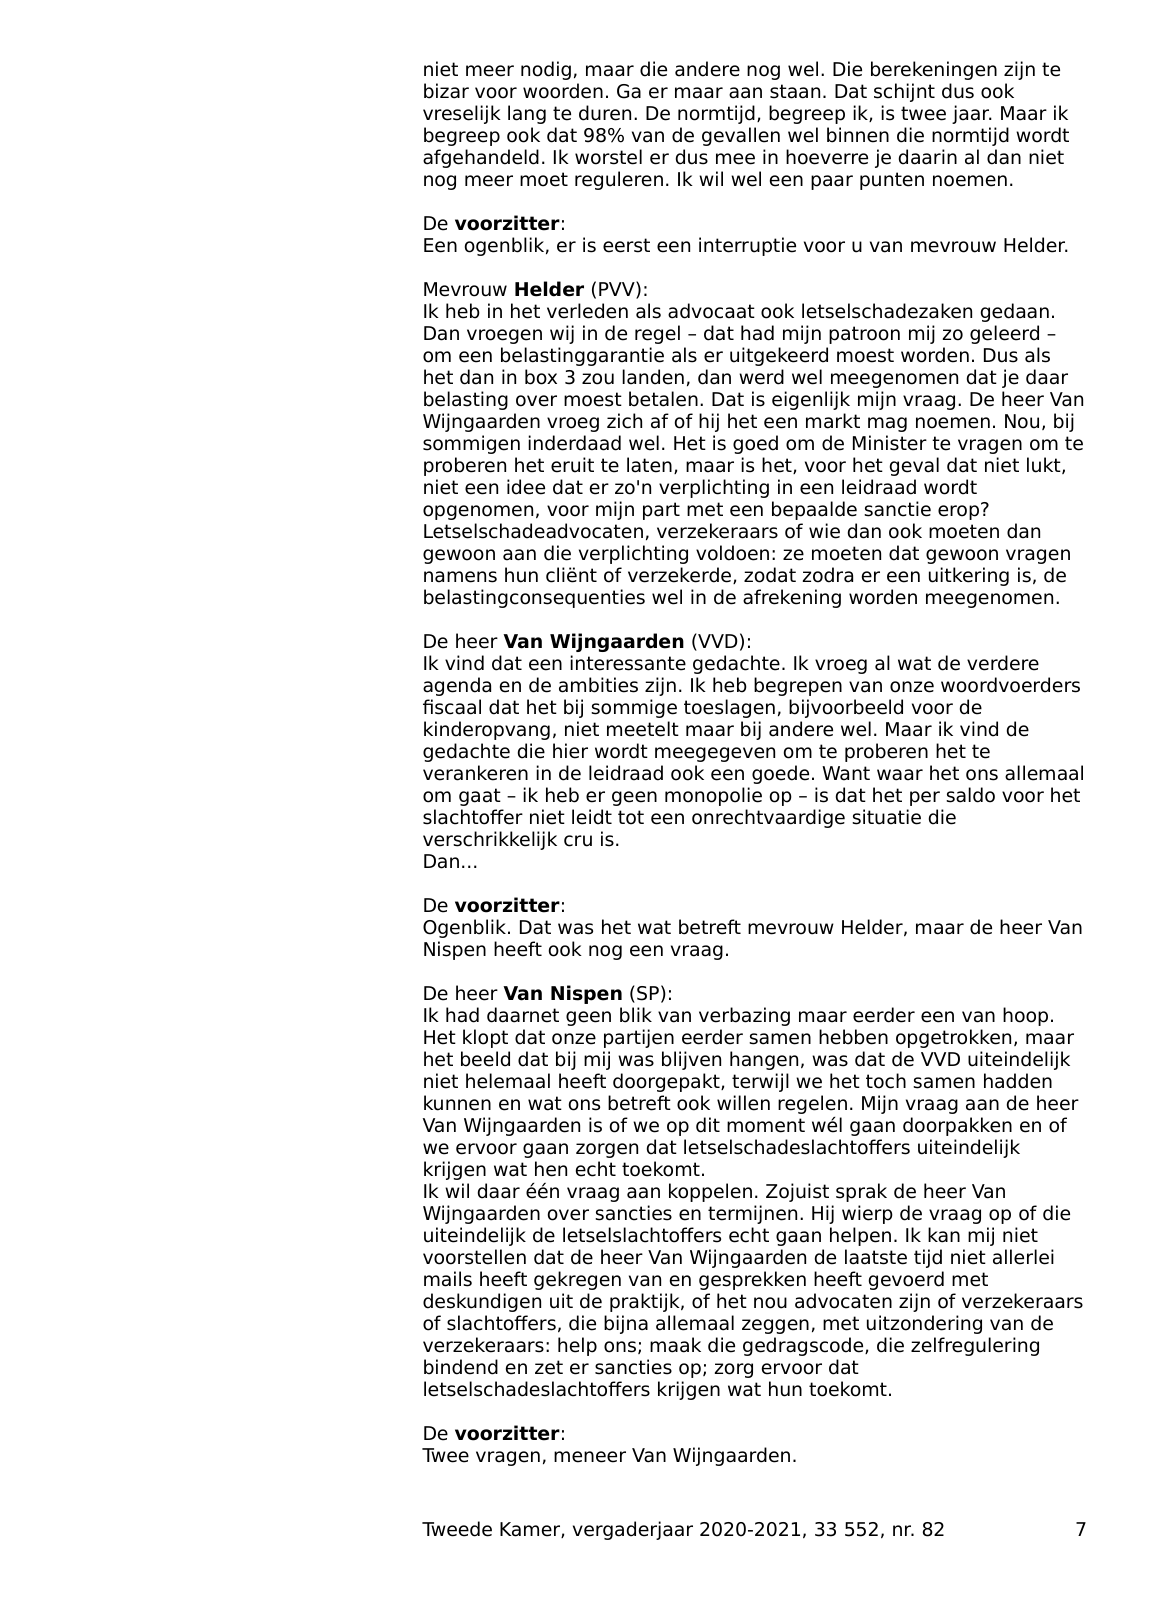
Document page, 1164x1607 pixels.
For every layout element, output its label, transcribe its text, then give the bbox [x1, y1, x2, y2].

text De heer Van Nispen (SP): [422, 983, 1087, 1005]
text Een ogenblik, er is eerst een interruptie voor u van mevrouw Helder. [422, 235, 1087, 257]
text Mevrouw Helder (PVV): [422, 279, 1087, 301]
text Ogenblik. Dat was het wat betreft mevrouw Helder, maar de heer Van Nispen heeft ook nog een vraag. [422, 917, 1087, 961]
text Ik wil daar één vraag aan koppelen. Zojuist sprak de heer Van Wijngaarden over sancties en termijnen. Hij wierp de vraag op of die uiteindelijk de letselslachtoffers echt gaan helpen. Ik kan mij niet voorstellen dat de heer Van Wijngaarden de laatste tijd niet allerlei mails heeft gekregen van en gesprekken heeft gevoerd met deskundigen uit de praktijk, of het nou advocaten zijn of verzekeraars of slachtoffers, die bijna allemaal zeggen, met uitzondering van de verzekeraars: help ons; maak die gedragscode, die zelfregulering bindend en zet er sancties op; zorg ervoor dat letselschadeslachtoffers krijgen wat hun toekomt. [422, 1181, 1087, 1401]
text De voorzitter: [422, 895, 1087, 917]
text Ik vind dat een interessante gedachte. Ik vroeg al wat de verdere agenda en de ambities zijn. Ik heb begrepen van onze woordvoerders fiscaal dat het bij sommige toeslagen, bijvoorbeeld voor de kinderopvang, niet meetelt maar bij andere wel. Maar ik vind de gedachte die hier wordt meegegeven om te proberen het te verankeren in de leidraad ook een goede. Want waar het ons allemaal om gaat – ik heb er geen monopolie op – is dat het per saldo voor het slachtoffer niet leidt tot een onrechtvaardige situatie die verschrikkelijk cru is. [422, 653, 1087, 851]
text De voorzitter: [422, 1423, 1087, 1445]
text Ik had daarnet geen blik van verbazing maar eerder een van hoop. Het klopt dat onze partijen eerder samen hebben opgetrokken, maar het beeld dat bij mij was blijven hangen, was dat de VVD uiteindelijk niet helemaal heeft doorgepakt, terwijl we het toch samen hadden kunnen en wat ons betreft ook willen regelen. Mijn vraag aan de heer Van Wijngaarden is of we op dit moment wél gaan doorpakken en of we ervoor gaan zorgen dat letselschadeslachtoffers uiteindelijk krijgen wat hen echt toekomt. [422, 1005, 1087, 1181]
text De voorzitter: [422, 213, 1087, 235]
text Twee vragen, meneer Van Wijngaarden. [422, 1445, 1087, 1467]
text Ik heb in het verleden als advocaat ook letselschadezaken gedaan. Dan vroegen wij in de regel – dat had mijn patroon mij zo geleerd – om een belastinggarantie als er uitgekeerd moest worden. Dus als het dan in box 3 zou landen, dan werd wel meegenomen dat je daar belasting over moest betalen. Dat is eigenlijk mijn vraag. De heer Van Wijngaarden vroeg zich af of hij het een markt mag noemen. Nou, bij sommigen inderdaad wel. Het is goed om de Minister te vragen om te proberen het eruit te laten, maar is het, voor het geval dat niet lukt, niet een idee dat er zo'n verplichting in een leidraad wordt opgenomen, voor mijn part met een bepaalde sanctie erop? Letselschadeadvocaten, verzekeraars of wie dan ook moeten dan gewoon aan die verplichting voldoen: ze moeten dat gewoon vragen namens hun cliënt of verzekerde, zodat zodra er een uitkering is, de belastingconsequenties wel in de afrekening worden meegenomen. [422, 301, 1087, 609]
text niet meer nodig, maar die andere nog wel. Die berekeningen zijn te bizar voor woorden. Ga er maar aan staan. Dat schijnt dus ook vreselijk lang te duren. De normtijd, begreep ik, is twee jaar. Maar ik begreep ook dat 98% van de gevallen wel binnen die normtijd wordt afgehandeld. Ik worstel er dus mee in hoeverre je daarin al dan niet nog meer moet reguleren. Ik wil wel een paar punten noemen. [422, 59, 1087, 191]
text De heer Van Wijngaarden (VVD): [422, 631, 1087, 653]
text Dan... [422, 851, 1087, 873]
